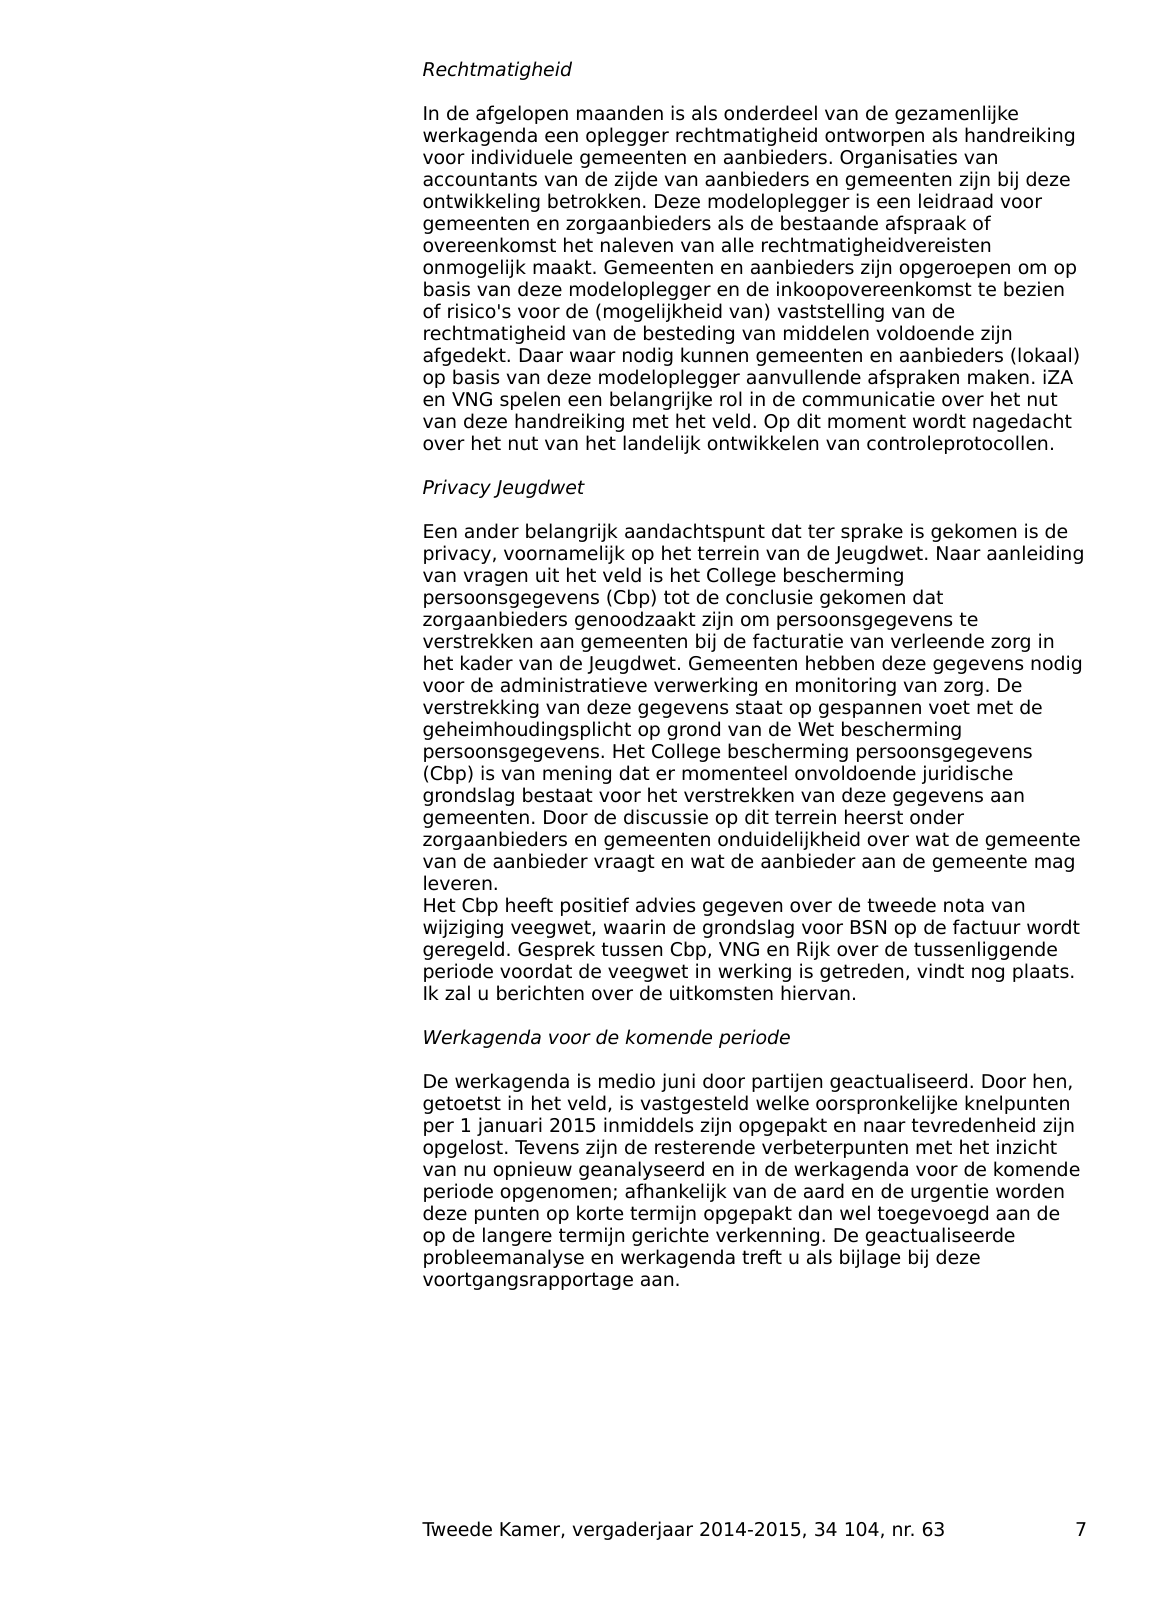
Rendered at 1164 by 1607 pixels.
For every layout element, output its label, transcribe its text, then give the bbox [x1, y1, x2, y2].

subtitle Privacy Jeugdwet [422, 477, 1087, 499]
text De werkagenda is medio juni door partijen geactualiseerd. Door hen, getoetst in het veld, is vastgesteld welke oorspronkelijke knelpunten per 1 januari 2015 inmiddels zijn opgepakt en naar tevredenheid zijn opgelost. Tevens zijn de resterende verbeterpunten met het inzicht van nu opnieuw geanalyseerd en in de werkagenda voor de komende periode opgenomen; afhankelijk van de aard en de urgentie worden deze punten op korte termijn opgepakt dan wel toegevoegd aan de op de langere termijn gerichte verkenning. De geactualiseerde probleemanalyse en werkagenda treft u als bijlage bij deze voortgangsrapportage aan. [422, 1071, 1087, 1291]
subtitle Werkagenda voor de komende periode [422, 1027, 1087, 1049]
text Het Cbp heeft positief advies gegeven over de tweede nota van wijziging veegwet, waarin de grondslag voor BSN op de factuur wordt geregeld. Gesprek tussen Cbp, VNG en Rijk over de tussenliggende periode voordat de veegwet in werking is getreden, vindt nog plaats. Ik zal u berichten over de uitkomsten hiervan. [422, 895, 1087, 1005]
text Een ander belangrijk aandachtspunt dat ter sprake is gekomen is de privacy, voornamelijk op het terrein van de Jeugdwet. Naar aanleiding van vragen uit het veld is het College bescherming persoonsgegevens (Cbp) tot de conclusie gekomen dat zorgaanbieders genoodzaakt zijn om persoonsgegevens te verstrekken aan gemeenten bij de facturatie van verleende zorg in het kader van de Jeugdwet. Gemeenten hebben deze gegevens nodig voor de administratieve verwerking en monitoring van zorg. De verstrekking van deze gegevens staat op gespannen voet met de geheimhoudingsplicht op grond van de Wet bescherming persoonsgegevens. Het College bescherming persoonsgegevens (Cbp) is van mening dat er momenteel onvoldoende juridische grondslag bestaat voor het verstrekken van deze gegevens aan gemeenten. Door de discussie op dit terrein heerst onder zorgaanbieders en gemeenten onduidelijkheid over wat de gemeente van de aanbieder vraagt en wat de aanbieder aan de gemeente mag leveren. [422, 521, 1087, 895]
text In de afgelopen maanden is als onderdeel van de gezamenlijke werkagenda een oplegger rechtmatigheid ontworpen als handreiking voor individuele gemeenten en aanbieders. Organisaties van accountants van de zijde van aanbieders en gemeenten zijn bij deze ontwikkeling betrokken. Deze modeloplegger is een leidraad voor gemeenten en zorgaanbieders als de bestaande afspraak of overeenkomst het naleven van alle rechtmatigheidvereisten onmogelijk maakt. Gemeenten en aanbieders zijn opgeroepen om op basis van deze modeloplegger en de inkoopovereenkomst te bezien of risico's voor de (mogelijkheid van) vaststelling van de rechtmatigheid van de besteding van middelen voldoende zijn afgedekt. Daar waar nodig kunnen gemeenten en aanbieders (lokaal) op basis van deze modeloplegger aanvullende afspraken maken. iZA en VNG spelen een belangrijke rol in de communicatie over het nut van deze handreiking met het veld. Op dit moment wordt nagedacht over het nut van het landelijk ontwikkelen van controleprotocollen. [422, 103, 1087, 455]
subtitle Rechtmatigheid [422, 59, 1087, 81]
